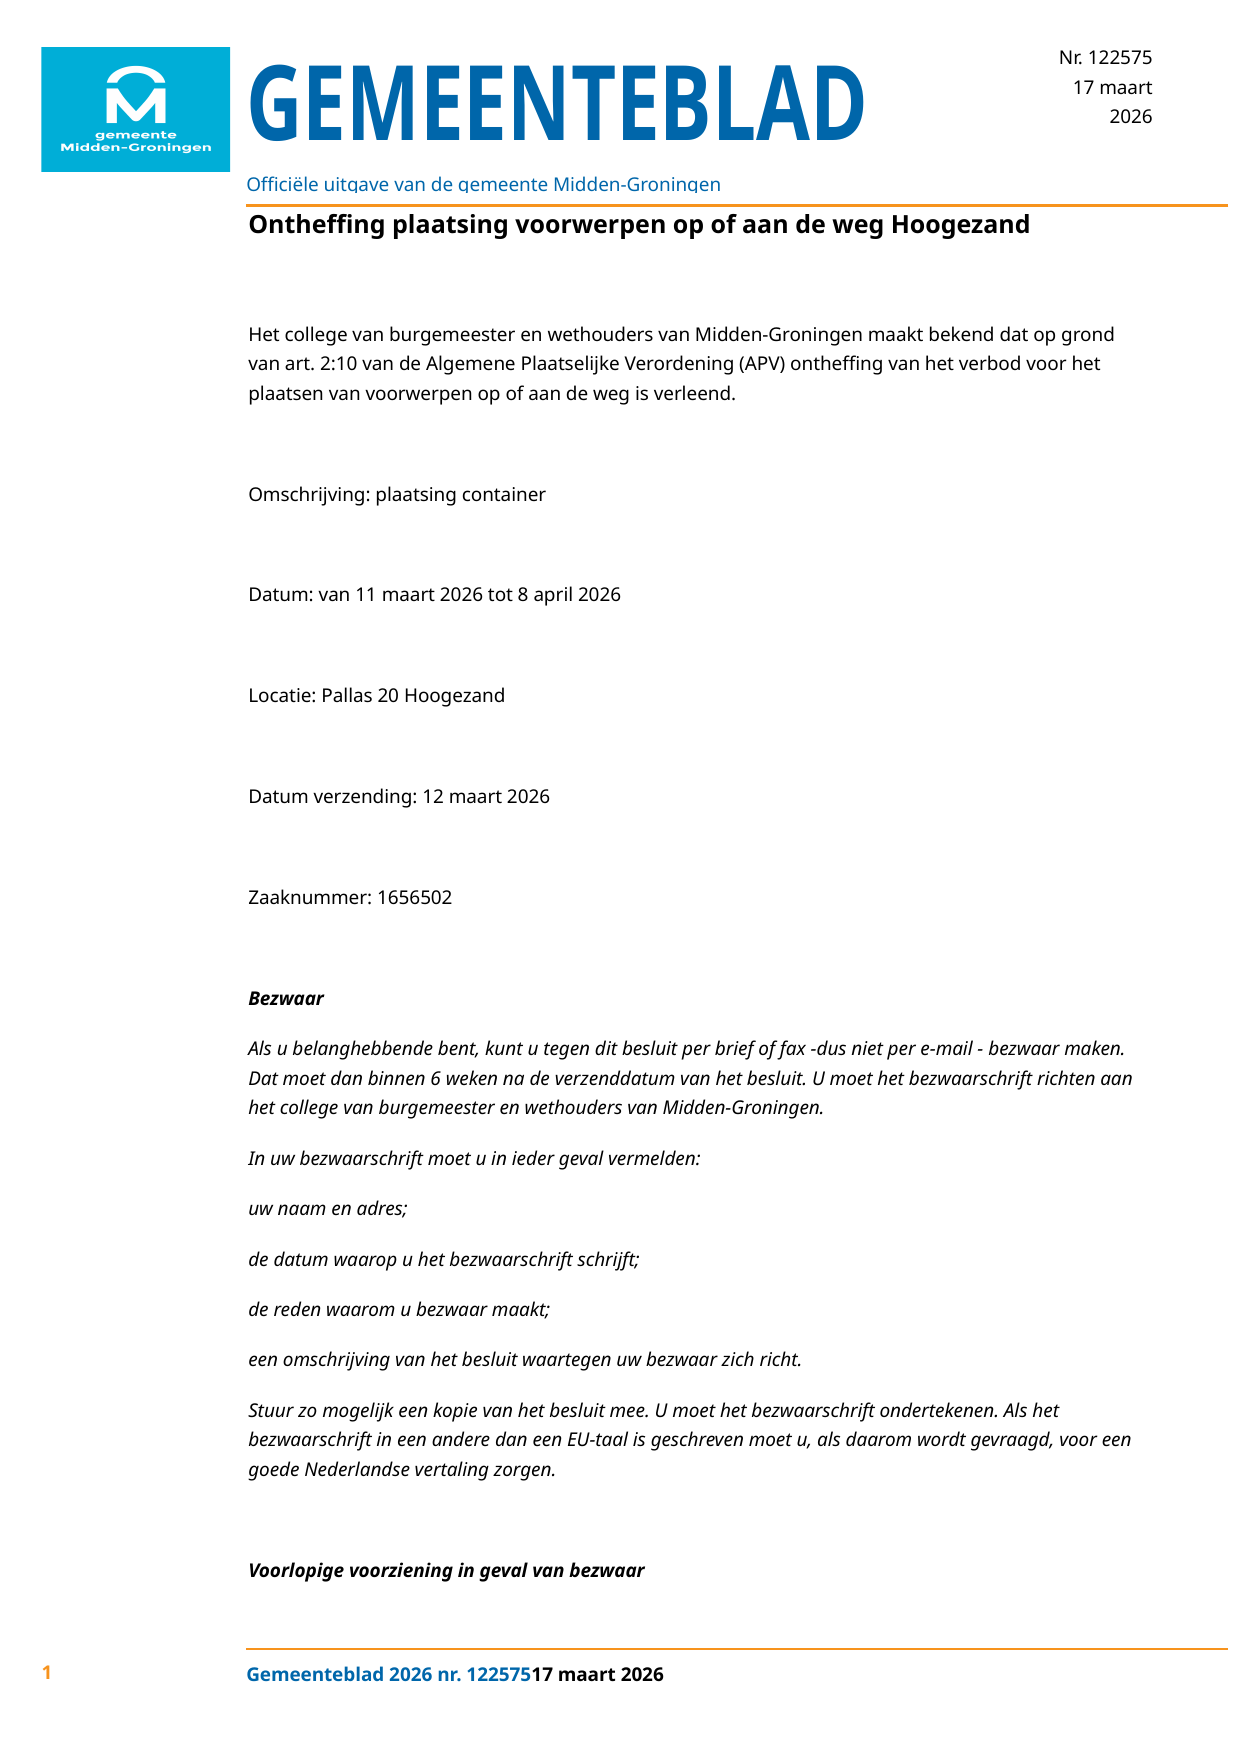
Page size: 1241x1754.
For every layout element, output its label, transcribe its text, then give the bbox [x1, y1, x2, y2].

text Zaaknummer: 1656502 [248, 884, 1152, 910]
text een omschrijving van het besluit waartegen uw bezwaar zich richt. [248, 1347, 1152, 1372]
text Omschrijving: plaatsing container [248, 481, 1152, 506]
text de reden waarom u bezwaar maakt; [248, 1296, 1152, 1322]
text Ontheffing plaatsing voorwerpen op of aan de weg Hoogezand [248, 207, 1152, 241]
text Als u belanghebbende bent, kunt u tegen dit besluit per brief of fax -dus niet per e-mail - bezwaar maken. Dat moet dan binnen 6 weken na de verzenddatum van het besluit. U moet het bezwaarschrift richten aan het college van burgemeester en wethouders van Midden-Groningen. [248, 1035, 1152, 1120]
text Het college van burgemeester en wethouders van Midden-Groningen maakt bekend dat op grond van art. 2:10 van de Algemene Plaatselijke Verordening (APV) ontheffing van het verbod voor het plaatsen van voorwerpen op of aan de weg is verleend. [248, 321, 1152, 406]
text Voorlopige voorziening in geval van bezwaar [248, 1557, 1152, 1583]
text de datum waarop u het bezwaarschrift schrijft; [248, 1246, 1152, 1271]
text Stuur zo mogelijk een kopie van het besluit mee. U moet het bezwaarschrift ondertekenen. Als het bezwaarschrift in een andere dan een EU-taal is geschreven moet u, als daarom wordt gevraagd, voor een goede Nederlandse vertaling zorgen. [248, 1397, 1152, 1482]
picture [107, 89, 165, 122]
text Locatie: Pallas 20 Hoogezand [248, 682, 1152, 708]
text Datum verzending: 12 maart 2026 [248, 783, 1152, 809]
text uw naam en adres; [248, 1195, 1152, 1221]
picture [184, 146, 190, 153]
text Datum: van 11 maart 2026 tot 8 april 2026 [248, 582, 1152, 607]
text In uw bezwaarschrift moet u in ieder geval vermelden: [248, 1145, 1152, 1171]
text Bezwaar [248, 985, 1152, 1011]
picture [108, 66, 164, 82]
